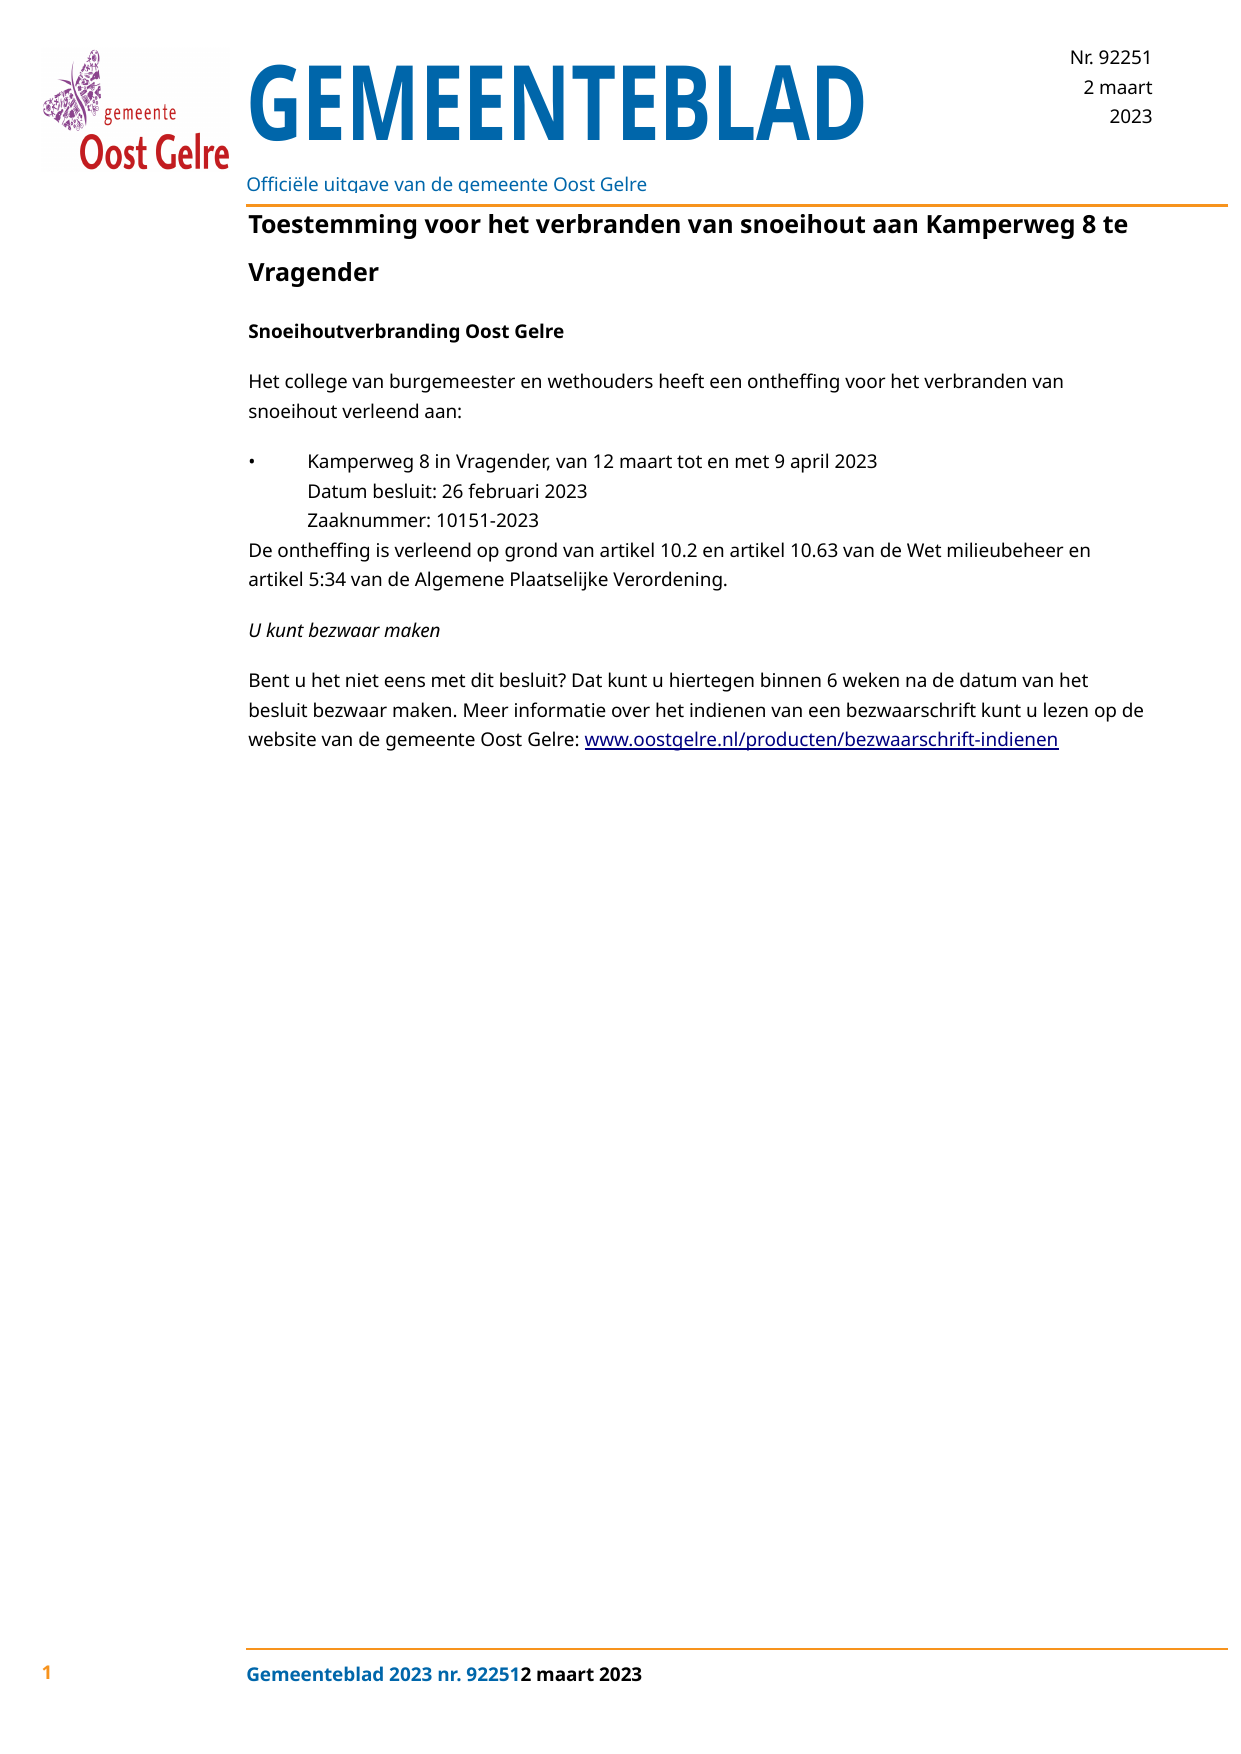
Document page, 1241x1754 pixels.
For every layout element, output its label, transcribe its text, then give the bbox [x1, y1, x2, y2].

text Bent u het niet eens met dit besluit? Dat kunt u hiertegen binnen 6 weken na de datum van het besluit bezwaar maken. Meer informatie over het indienen van een bezwaarschrift kunt u lezen op de website van de gemeente Oost Gelre: www.oostgelre.nl/producten/bezwaarschrift-indienen [248, 667, 1152, 752]
text Het college van burgemeester en wethouders heeft een ontheffing voor het verbranden van snoeihout verleend aan: [248, 368, 1152, 424]
text Toestemming voor het verbranden van snoeihout aan Kamperweg 8 te Vragender [248, 207, 1152, 288]
list Kamperweg 8 in Vragender, van 12 maart tot en met 9 april 2023 [248, 448, 1152, 474]
text U kunt bezwaar maken [248, 617, 1152, 643]
text Snoeihoutverbranding Oost Gelre [248, 318, 1152, 344]
text De ontheffing is verleend op grond van artikel 10.2 en artikel 10.63 van de Wet milieubeheer en artikel 5:34 van de Algemene Plaatselijke Verordening. [248, 537, 1152, 592]
picture [41, 47, 231, 172]
list Datum besluit: 26 februari 2023 [248, 478, 1152, 504]
list Zaaknummer: 10151-2023 [248, 507, 1152, 533]
